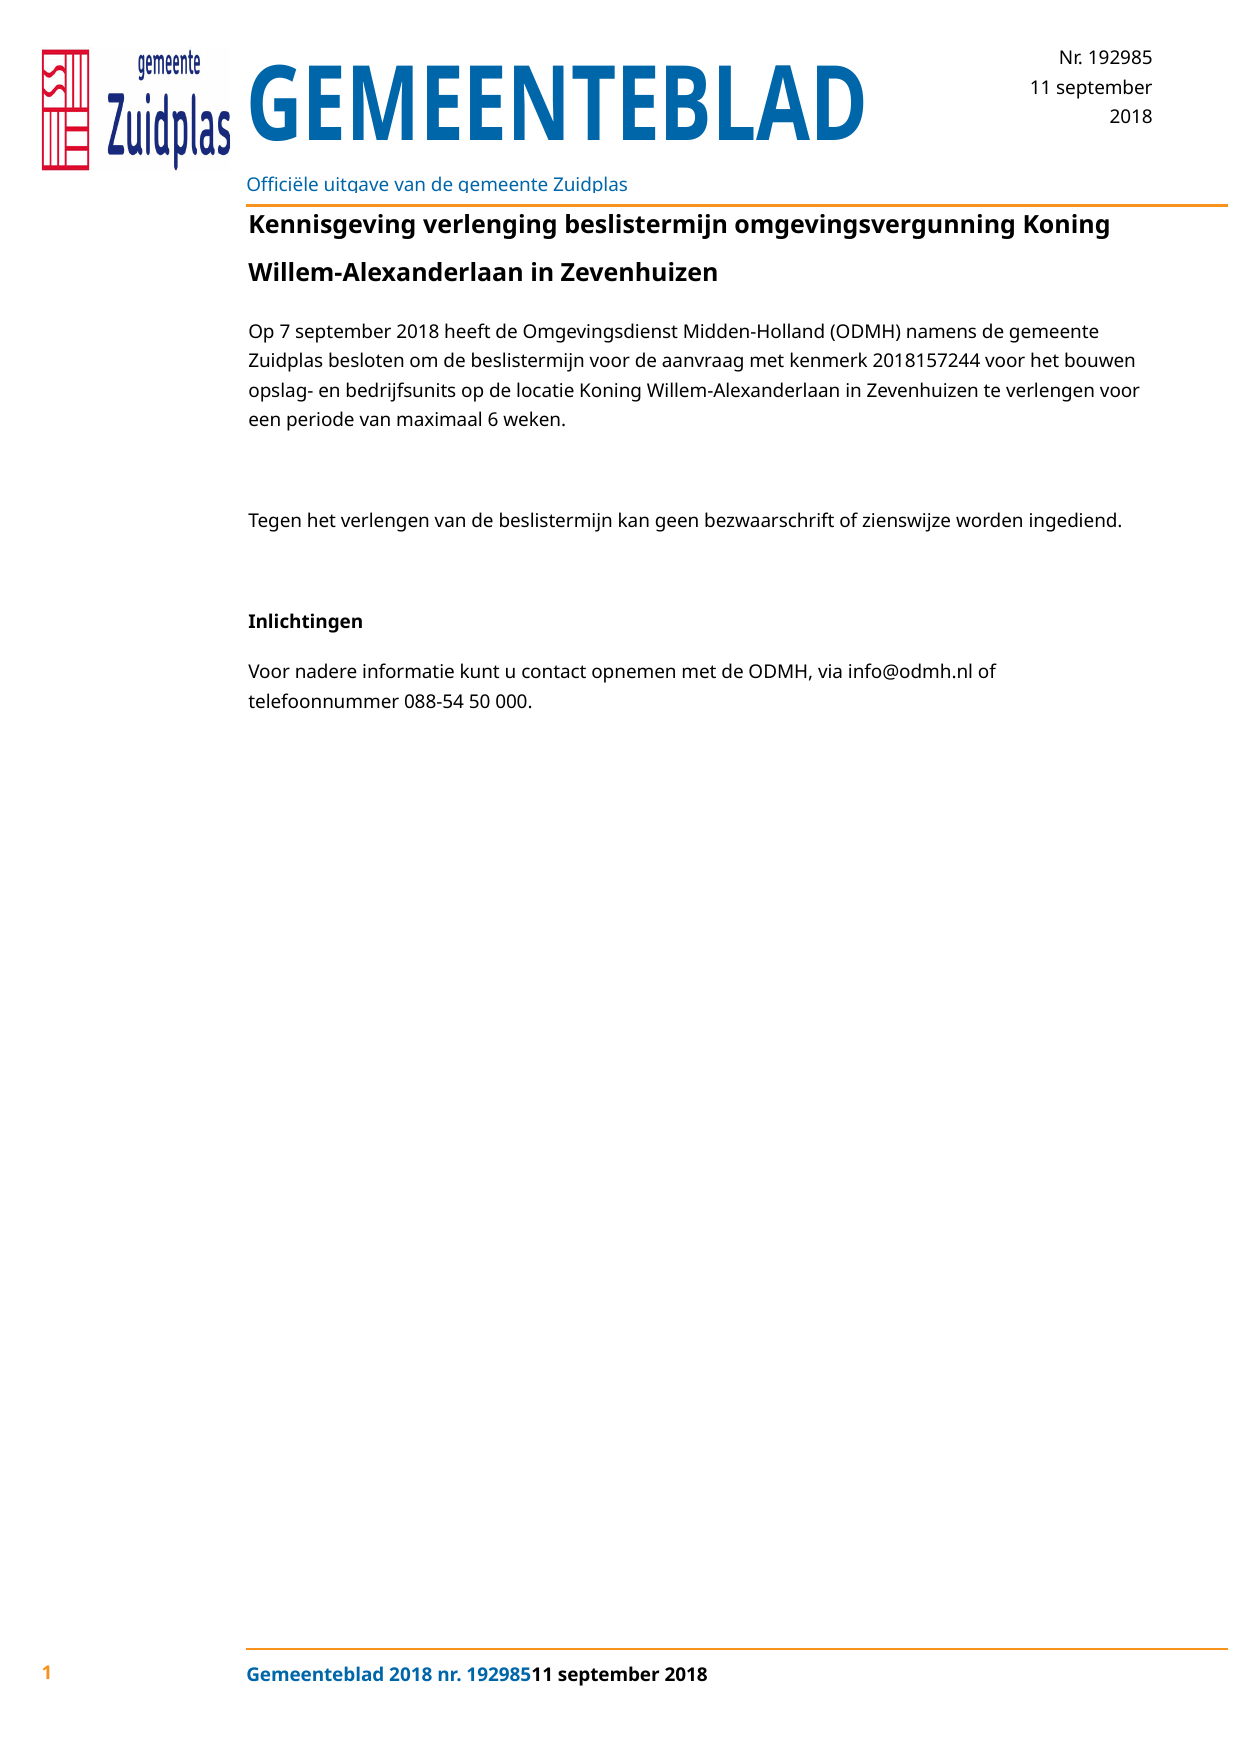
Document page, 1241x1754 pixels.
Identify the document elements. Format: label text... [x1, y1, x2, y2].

text Inlichtingen [248, 608, 1152, 634]
picture [41, 47, 231, 172]
text Kennisgeving verlenging beslistermijn omgevingsvergunning Koning Willem-Alexanderlaan in Zevenhuizen [248, 207, 1152, 288]
text Voor nadere informatie kunt u contact opnemen met de ODMH, via info@odmh.nl of telefoonnummer 088-54 50 000. [248, 659, 1152, 714]
text Tegen het verlengen van de beslistermijn kan geen bezwaarschrift of zienswijze worden ingediend. [248, 507, 1152, 533]
text Op 7 september 2018 heeft de Omgevingsdienst Midden-Holland (ODMH) namens de gemeente Zuidplas besloten om de beslistermijn voor de aanvraag met kenmerk 2018157244 voor het bouwen opslag- en bedrijfsunits op de locatie Koning Willem-Alexanderlaan in Zevenhuizen te verlengen voor een periode van maximaal 6 weken. [248, 318, 1152, 432]
